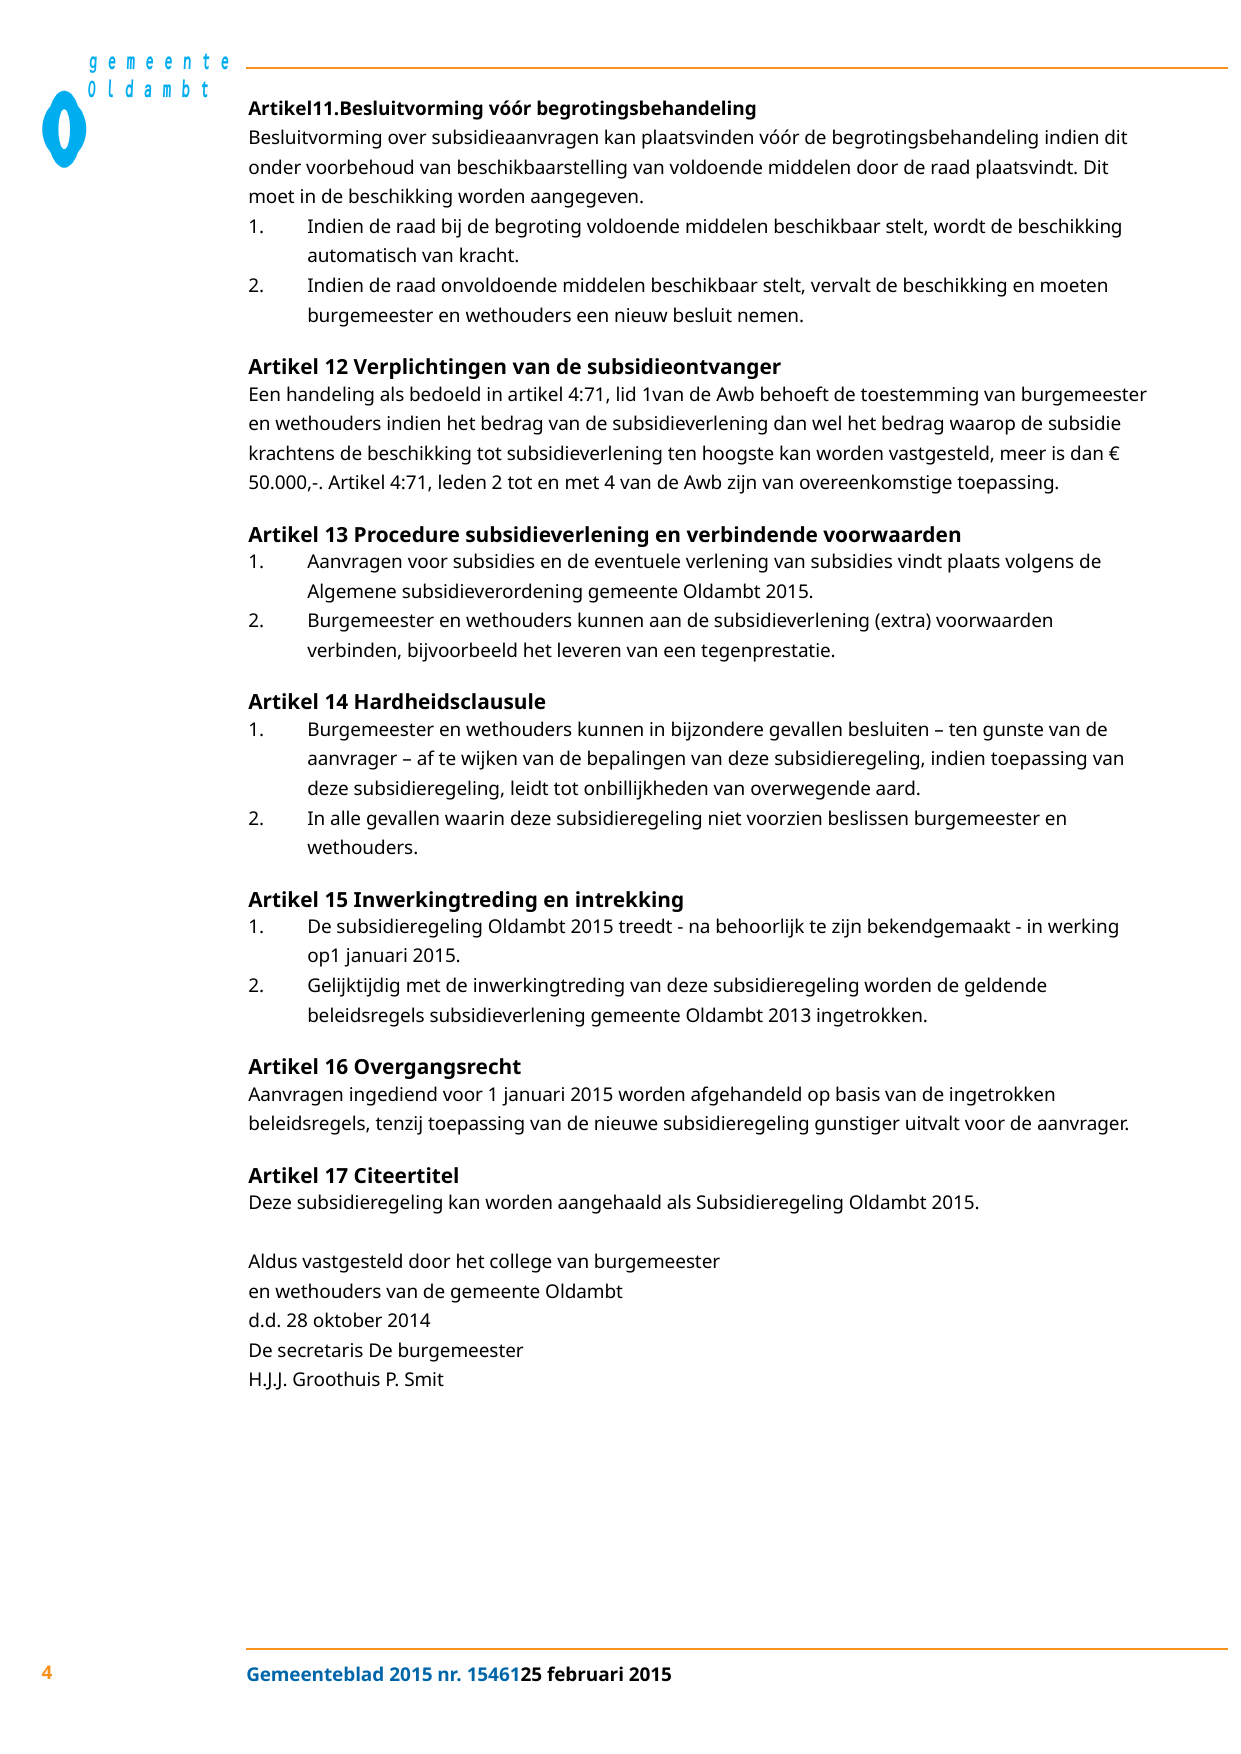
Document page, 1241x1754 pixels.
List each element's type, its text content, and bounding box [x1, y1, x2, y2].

list Indien de raad onvoldoende middelen beschikbaar stelt, vervalt de beschikking en moeten burgemeester en wethouders een nieuw besluit nemen. [248, 272, 1152, 328]
text Artikel 12 Verplichtingen van de subsidieontvanger [248, 352, 1152, 381]
text Artikel 16 Overgangsrecht [248, 1052, 1152, 1081]
text Besluitvorming over subsidieaanvragen kan plaatsvinden vóór de begrotingsbehandeling indien dit onder voorbehoud van beschikbaarstelling van voldoende middelen door de raad plaatsvindt. Dit moet in de beschikking worden aangegeven. [248, 124, 1152, 209]
text Deze subsidieregeling kan worden aangehaald als Subsidieregeling Oldambt 2015. [248, 1189, 1152, 1215]
text Aanvragen ingediend voor 1 januari 2015 worden afgehandeld op basis van de ingetrokken beleidsregels, tenzij toepassing van de nieuwe subsidieregeling gunstiger uitvalt voor de aanvrager. [248, 1081, 1152, 1136]
list Aanvragen voor subsidies en de eventuele verlening van subsidies vindt plaats volgens de Algemene subsidieverordening gemeente Oldambt 2015. [248, 548, 1152, 604]
list Gelijktijdig met de inwerkingtreding van deze subsidieregeling worden de geldende beleidsregels subsidieverlening gemeente Oldambt 2013 ingetrokken. [248, 972, 1152, 1028]
text d.d. 28 oktober 2014 [248, 1307, 1152, 1333]
text Artikel 17 Citeertitel [248, 1161, 1152, 1189]
picture [41, 47, 231, 172]
list Indien de raad bij de begroting voldoende middelen beschikbaar stelt, wordt de beschikking automatisch van kracht. [248, 213, 1152, 268]
text Een handeling als bedoeld in artikel 4:71, lid 1van de Awb behoeft de toestemming van burgemeester en wethouders indien het bedrag van de subsidieverlening dan wel het bedrag waarop de subsidie krachtens de beschikking tot subsidieverlening ten hoogste kan worden vastgesteld, meer is dan € 50.000,-. Artikel 4:71, leden 2 tot en met 4 van de Awb zijn van overeenkomstige toepassing. [248, 381, 1152, 495]
text Artikel 13 Procedure subsidieverlening en verbindende voorwaarden [248, 520, 1152, 548]
list Burgemeester en wethouders kunnen in bijzondere gevallen besluiten – ten gunste van de aanvrager – af te wijken van de bepalingen van deze subsidieregeling, indien toepassing van deze subsidieregeling, leidt tot onbillijkheden van overwegende aard. [248, 716, 1152, 801]
list Burgemeester en wethouders kunnen aan de subsidieverlening (extra) voorwaarden verbinden, bijvoorbeeld het leveren van een tegenprestatie. [248, 607, 1152, 663]
text en wethouders van de gemeente Oldambt [248, 1278, 1152, 1304]
text Artikel 14 Hardheidsclausule [248, 687, 1152, 716]
list De subsidieregeling Oldambt 2015 treedt - na behoorlijk te zijn bekendgemaakt - in werking op1 januari 2015. [248, 913, 1152, 968]
text H.J.J. Groothuis P. Smit [248, 1367, 1152, 1392]
list In alle gevallen waarin deze subsidieregeling niet voorzien beslissen burgemeester en wethouders. [248, 805, 1152, 860]
text Artikel11.Besluitvorming vóór begrotingsbehandeling [248, 95, 1152, 121]
text De secretaris De burgemeester [248, 1337, 1152, 1363]
text Artikel 15 Inwerkingtreding en intrekking [248, 885, 1152, 913]
text Aldus vastgesteld door het college van burgemeester [248, 1248, 1152, 1274]
